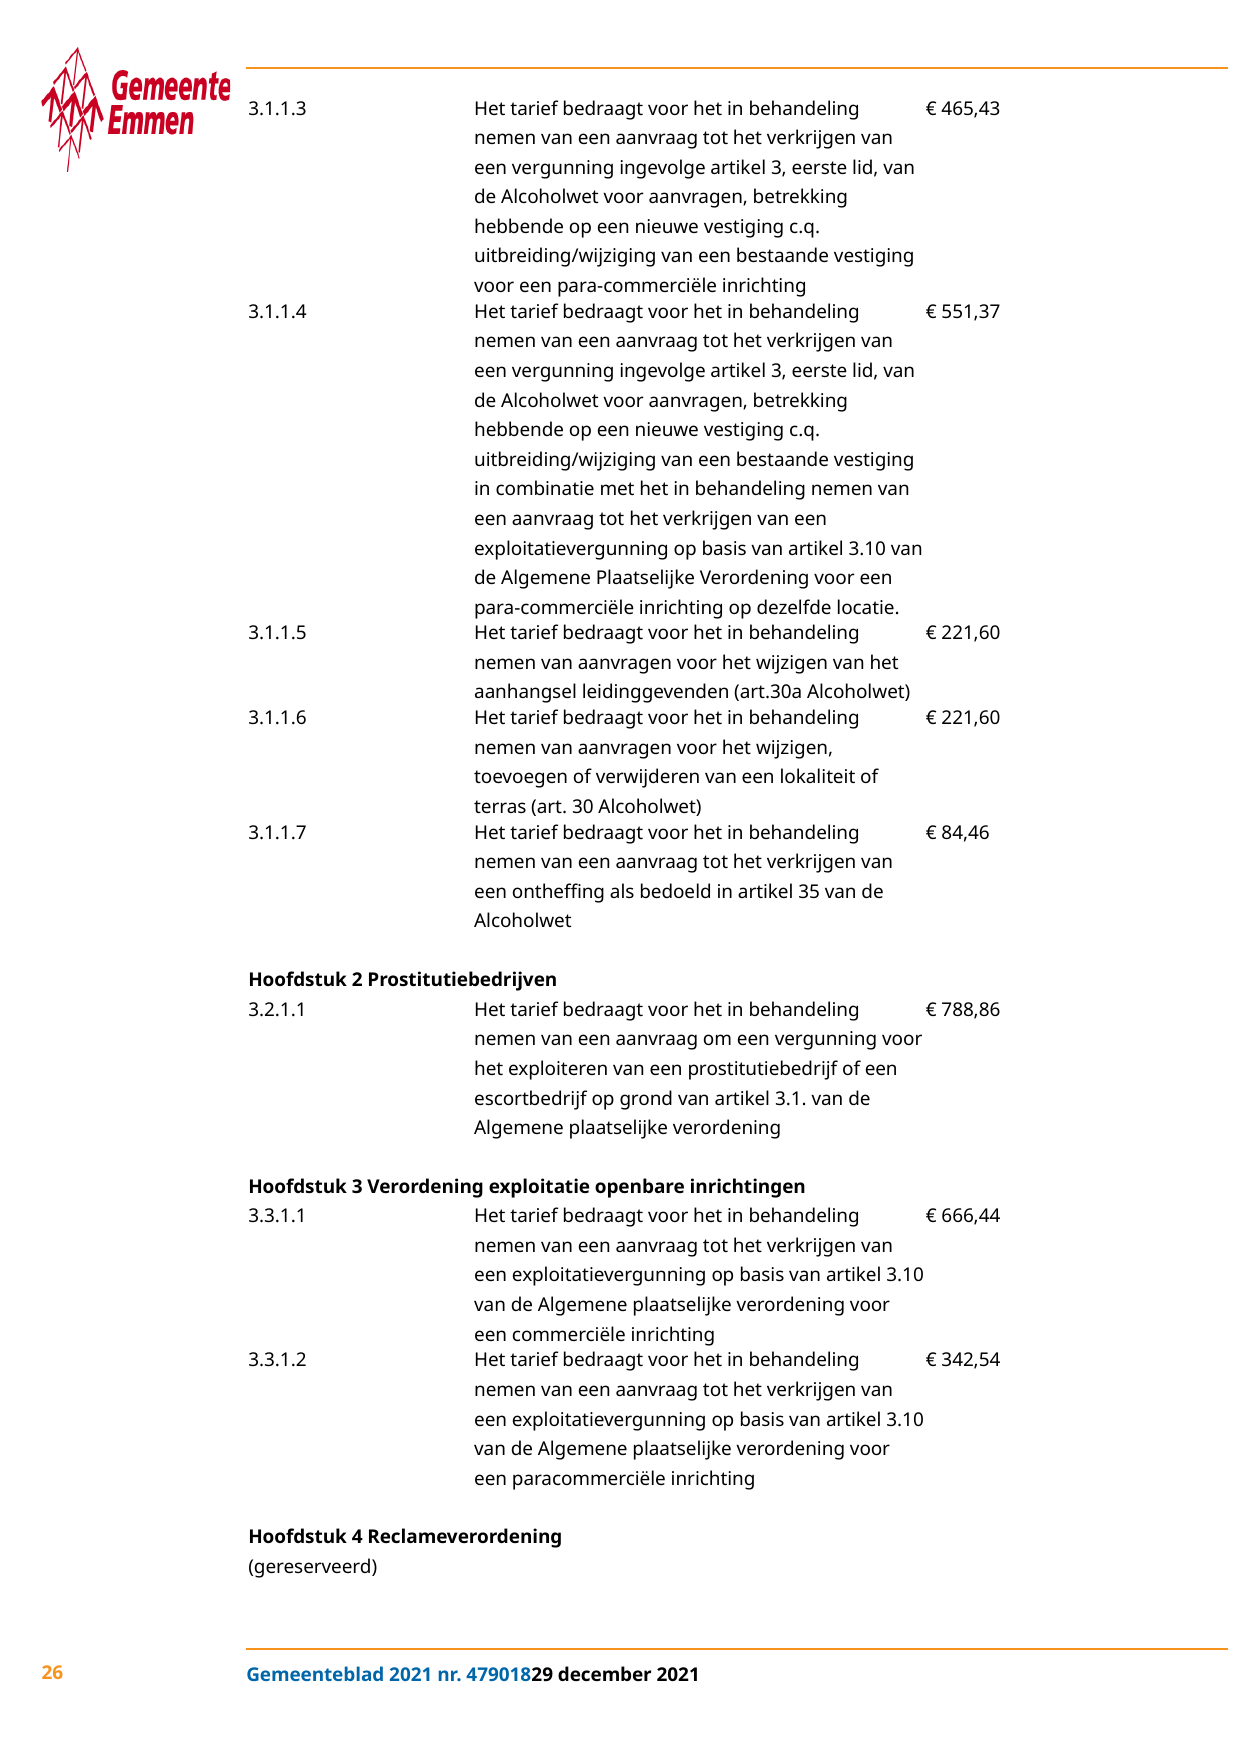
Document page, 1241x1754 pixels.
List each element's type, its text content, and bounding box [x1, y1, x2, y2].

table_cell € 465,43 [926, 95, 1152, 298]
table_cell € 342,54 [926, 1347, 1152, 1491]
picture [41, 47, 231, 172]
table_header € 788,86 [926, 996, 1152, 1140]
table_header € 666,44 [926, 1203, 1152, 1347]
table_cell Het tarief bedraagt voor het in behandeling nemen van een aanvraag tot het verkrijgen van een exploitatievergunning op basis van artikel 3.10 van de Algemene plaatselijke verordening voor een paracommerciële inrichting [474, 1347, 926, 1491]
table_cell € 551,37 [926, 298, 1152, 619]
table_cell Het tarief bedraagt voor het in behandeling nemen van een aanvraag tot het verkrijgen van een vergunning ingevolge artikel 3, eerste lid, van de Alcoholwet voor aanvragen, betrekking hebbende op een nieuwe vestiging c.q. uitbreiding/wijziging van een bestaande vestiging voor een para-commerciële inrichting [474, 95, 926, 298]
table_cell Het tarief bedraagt voor het in behandeling nemen van aanvragen voor het wijzigen, toevoegen of verwijderen van een lokaliteit of terras (art. 30 Alcoholwet) [474, 705, 926, 819]
table_cell Het tarief bedraagt voor het in behandeling nemen van een aanvraag tot het verkrijgen van een vergunning ingevolge artikel 3, eerste lid, van de Alcoholwet voor aanvragen, betrekking hebbende op een nieuwe vestiging c.q. uitbreiding/wijziging van een bestaande vestiging in combinatie met het in behandeling nemen van een aanvraag tot het verkrijgen van een exploitatievergunning op basis van artikel 3.10 van de Algemene Plaatselijke Verordening voor een para-commerciële inrichting op dezelfde locatie. [474, 298, 926, 619]
table_cell € 84,46 [926, 819, 1152, 933]
table_cell 3.1.1.3 [248, 95, 474, 298]
table_cell 3.1.1.6 [248, 705, 474, 819]
table_cell € 221,60 [926, 620, 1152, 704]
text (gereserveerd) [248, 1553, 1152, 1579]
table_header Het tarief bedraagt voor het in behandeling nemen van een aanvraag tot het verkrijgen van een exploitatievergunning op basis van artikel 3.10 van de Algemene plaatselijke verordening voor een commerciële inrichting [474, 1203, 926, 1347]
table_cell 3.1.1.5 [248, 620, 474, 704]
table_header Het tarief bedraagt voor het in behandeling nemen van een aanvraag om een vergunning voor het exploiteren van een prostitutiebedrijf of een escortbedrijf op grond van artikel 3.1. van de Algemene plaatselijke verordening [474, 996, 926, 1140]
table_cell Het tarief bedraagt voor het in behandeling nemen van een aanvraag tot het verkrijgen van een ontheffing als bedoeld in artikel 35 van de Alcoholwet [474, 819, 926, 933]
table_header 3.2.1.1 [248, 996, 474, 1140]
table_cell 3.1.1.4 [248, 298, 474, 619]
table_cell 3.3.1.2 [248, 1347, 474, 1491]
table_cell € 221,60 [926, 705, 1152, 819]
text Hoofdstuk 3 Verordening exploitatie openbare inrichtingen [248, 1173, 1152, 1198]
text Hoofdstuk 4 Reclameverordening [248, 1523, 1152, 1549]
text Hoofdstuk 2 Prostitutiebedrijven [248, 966, 1152, 992]
table_cell 3.1.1.7 [248, 819, 474, 933]
table_cell Het tarief bedraagt voor het in behandeling nemen van aanvragen voor het wijzigen van het aanhangsel leidinggevenden (art.30a Alcoholwet) [474, 620, 926, 704]
table_header 3.3.1.1 [248, 1203, 474, 1347]
